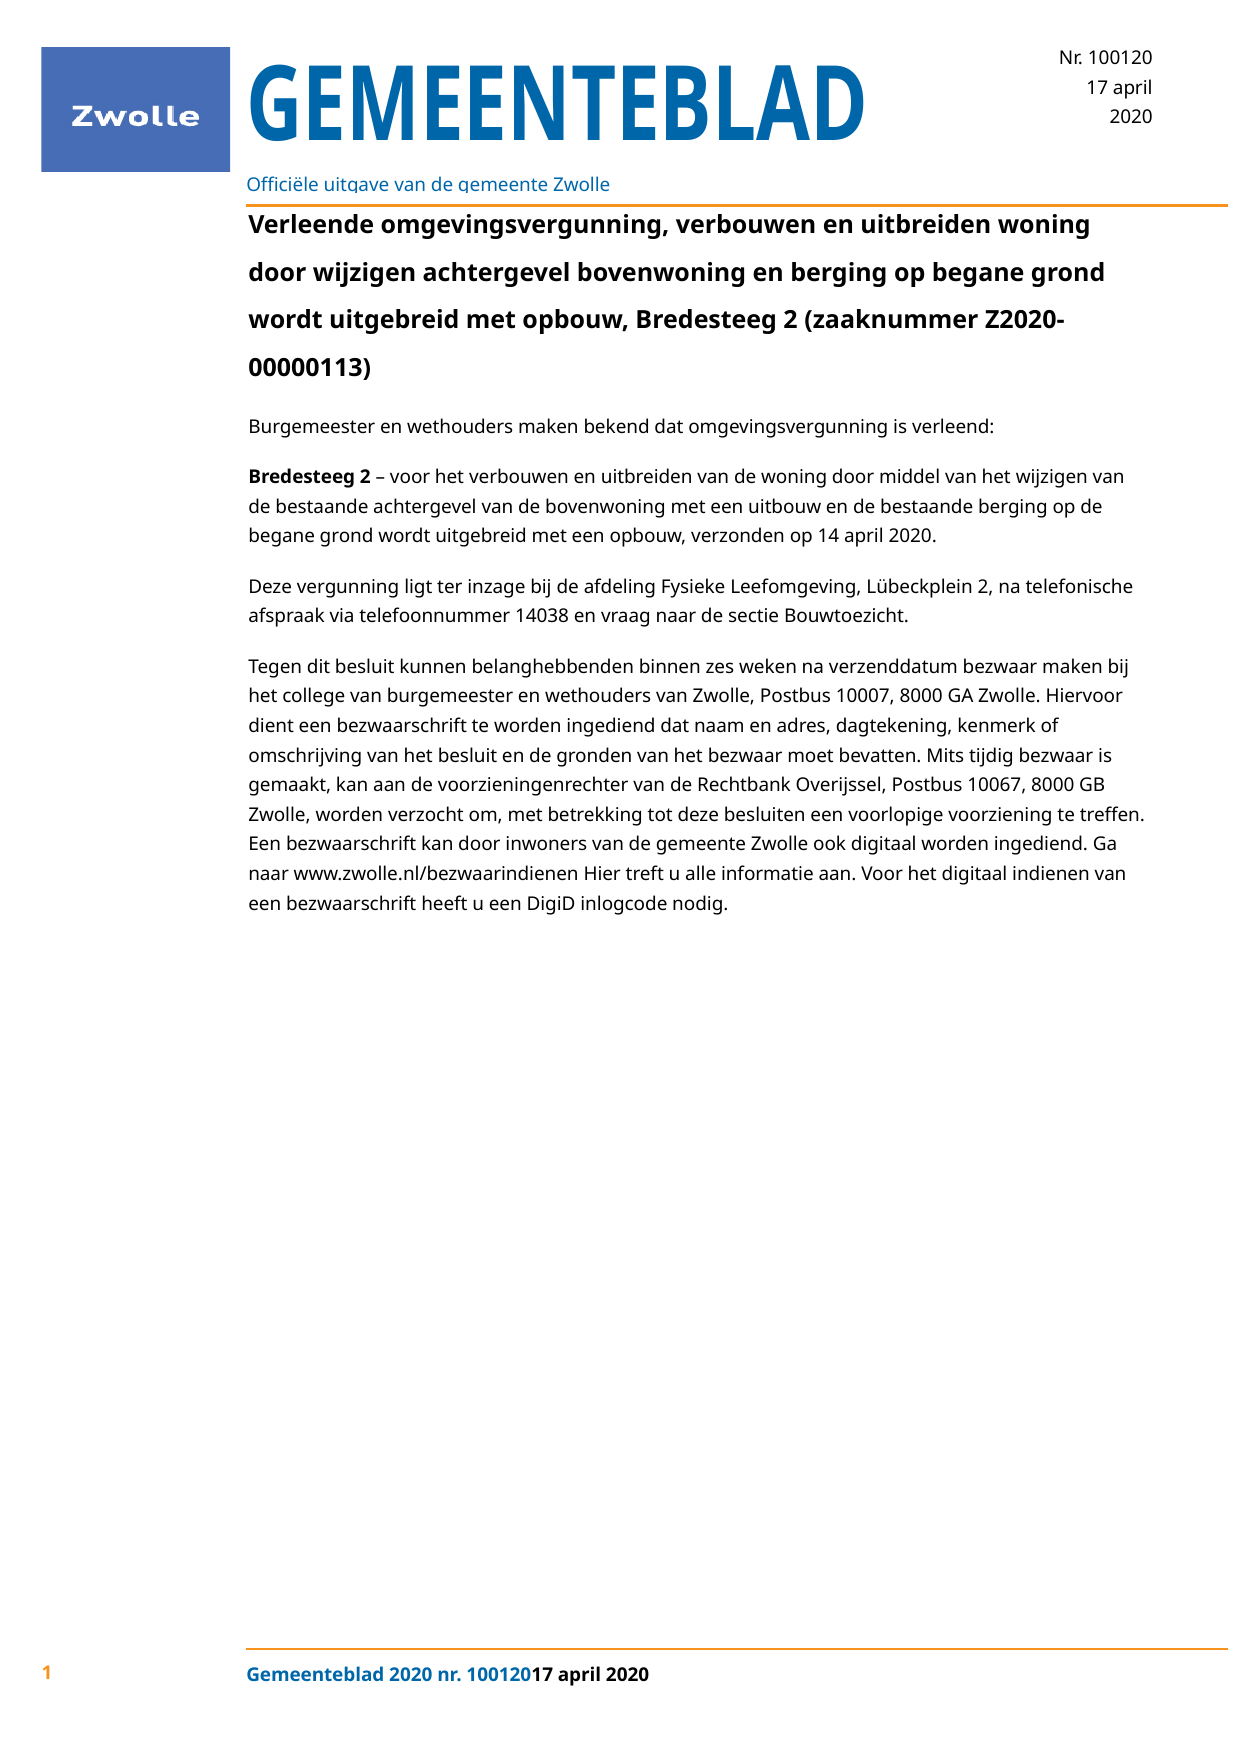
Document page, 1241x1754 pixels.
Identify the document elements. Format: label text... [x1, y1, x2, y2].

text Tegen dit besluit kunnen belanghebbenden binnen zes weken na verzenddatum bezwaar maken bij het college van burgemeester en wethouders van Zwolle, Postbus 10007, 8000 GA Zwolle. Hiervoor dient een bezwaarschrift te worden ingediend dat naam en adres, dagtekening, kenmerk of omschrijving van het besluit en de gronden van het bezwaar moet bevatten. Mits tijdig bezwaar is gemaakt, kan aan de voorzieningenrechter van de Rechtbank Overijssel, Postbus 10067, 8000 GB Zwolle, worden verzocht om, met betrekking tot deze besluiten een voorlopige voorziening te treffen. Een bezwaarschrift kan door inwoners van de gemeente Zwolle ook digitaal worden ingediend. Ga naar www.zwolle.nl/bezwaarindienen Hier treft u alle informatie aan. Voor het digitaal indienen van een bezwaarschrift heeft u een DigiD inlogcode nodig. [248, 653, 1152, 916]
text Bredesteeg 2 – voor het verbouwen en uitbreiden van de woning door middel van het wijzigen van de bestaande achtergevel van de bovenwoning met een uitbouw en de bestaande berging op de begane grond wordt uitgebreid met een opbouw, verzonden op 14 april 2020. [248, 463, 1152, 548]
picture [41, 47, 231, 172]
text Verleende omgevingsvergunning, verbouwen en uitbreiden woning door wijzigen achtergevel bovenwoning en berging op begane grond wordt uitgebreid met opbouw, Bredesteeg 2 (zaaknummer Z2020-00000113) [248, 207, 1152, 384]
text Deze vergunning ligt ter inzage bij de afdeling Fysieke Leefomgeving, Lübeckplein 2, na telefonische afspraak via telefoonnummer 14038 en vraag naar de sectie Bouwtoezicht. [248, 573, 1152, 628]
text Burgemeester en wethouders maken bekend dat omgevingsvergunning is verleend: [248, 413, 1152, 439]
